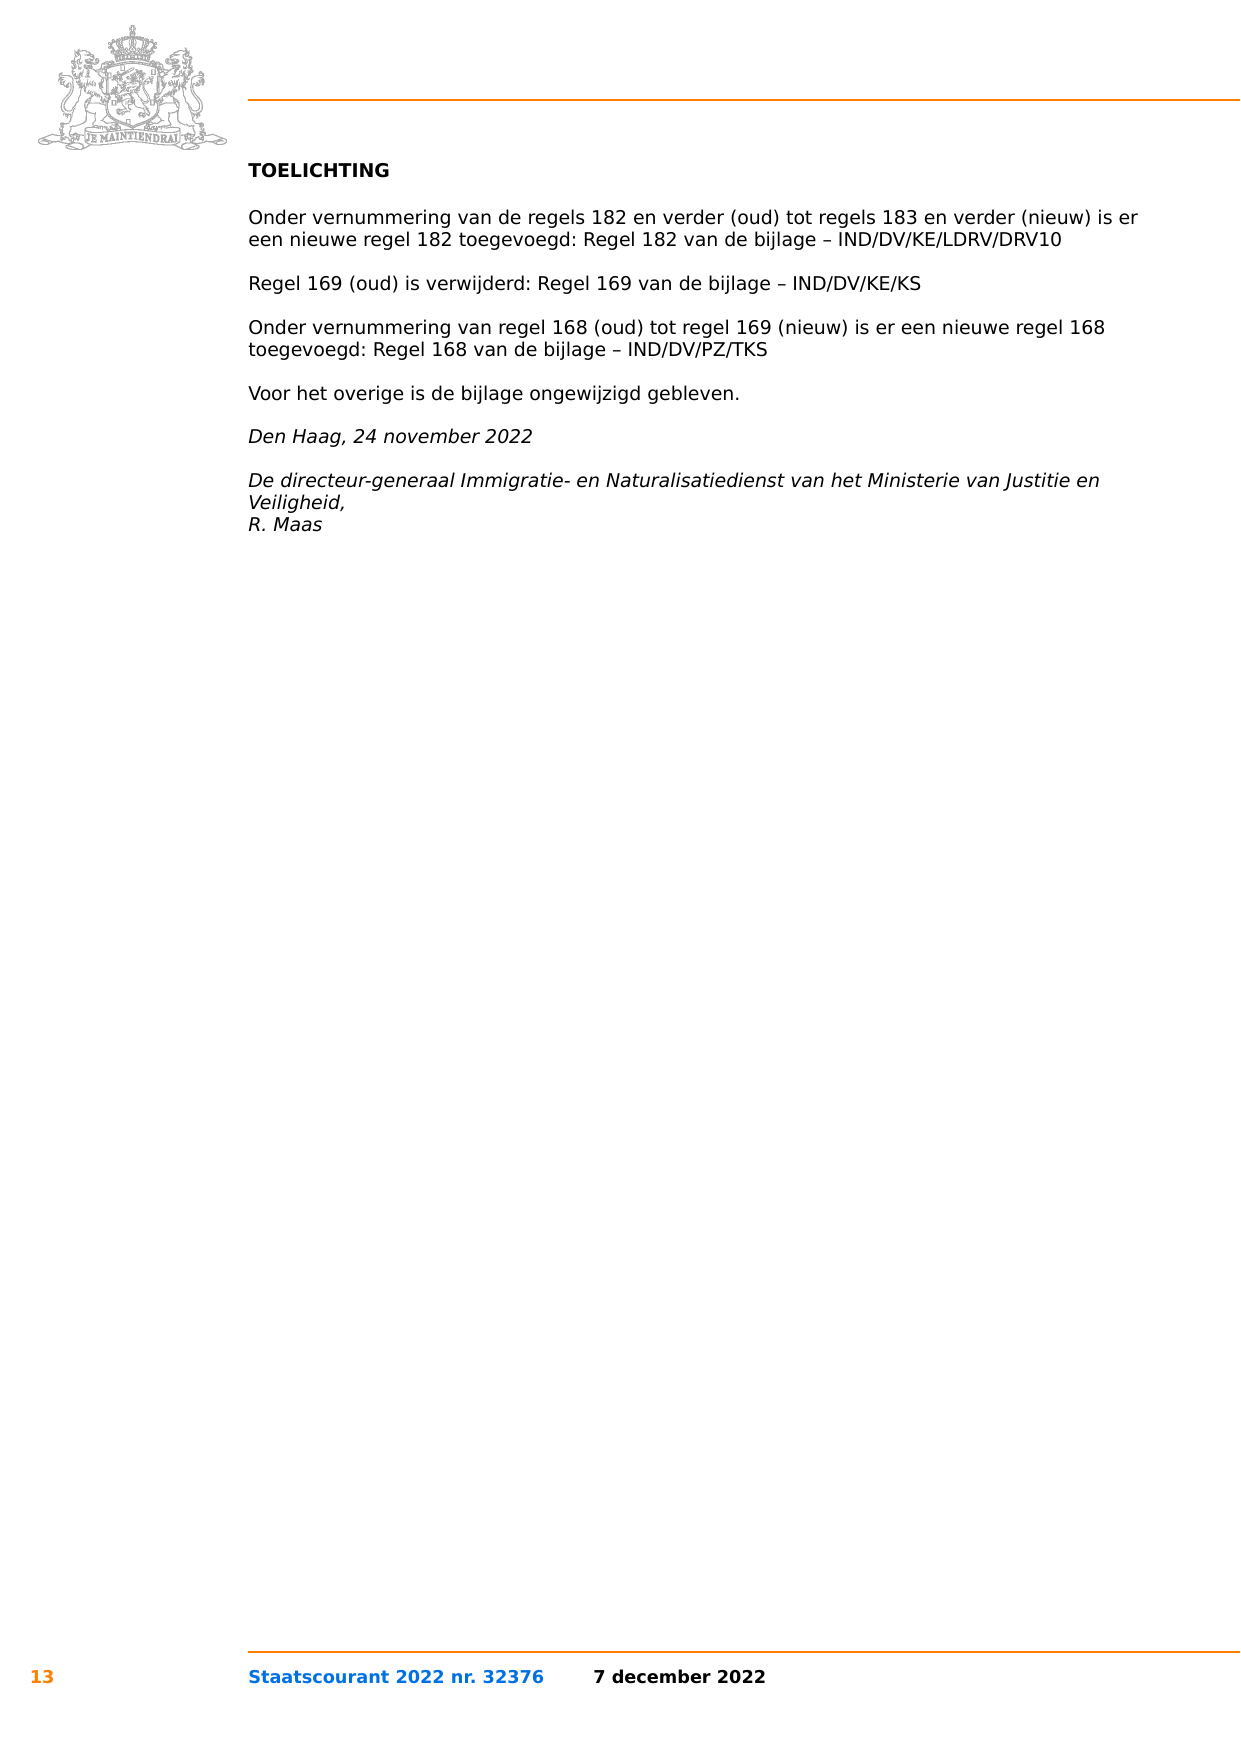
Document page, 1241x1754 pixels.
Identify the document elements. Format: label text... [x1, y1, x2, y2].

subtitle TOELICHTING [248, 160, 1163, 182]
text Voor het overige is de bijlage ongewijzigd gebleven. [248, 382, 1163, 404]
picture [38, 25, 227, 150]
text De directeur-generaal Immigratie- en Naturalisatiedienst van het Ministerie van Justitie en Veiligheid, R. Maas [248, 470, 1163, 536]
text Onder vernummering van regel 168 (oud) tot regel 169 (nieuw) is er een nieuwe regel 168 toegevoegd: Regel 168 van de bijlage – IND/DV/PZ/TKS [248, 317, 1163, 361]
text Onder vernummering van de regels 182 en verder (oud) tot regels 183 en verder (nieuw) is er een nieuwe regel 182 toegevoegd: Regel 182 van de bijlage – IND/DV/KE/LDRV/DRV10 [248, 207, 1163, 251]
text Den Haag, 24 november 2022 [248, 426, 1163, 448]
text Regel 169 (oud) is verwijderd: Regel 169 van de bijlage – IND/DV/KE/KS [248, 273, 1163, 295]
